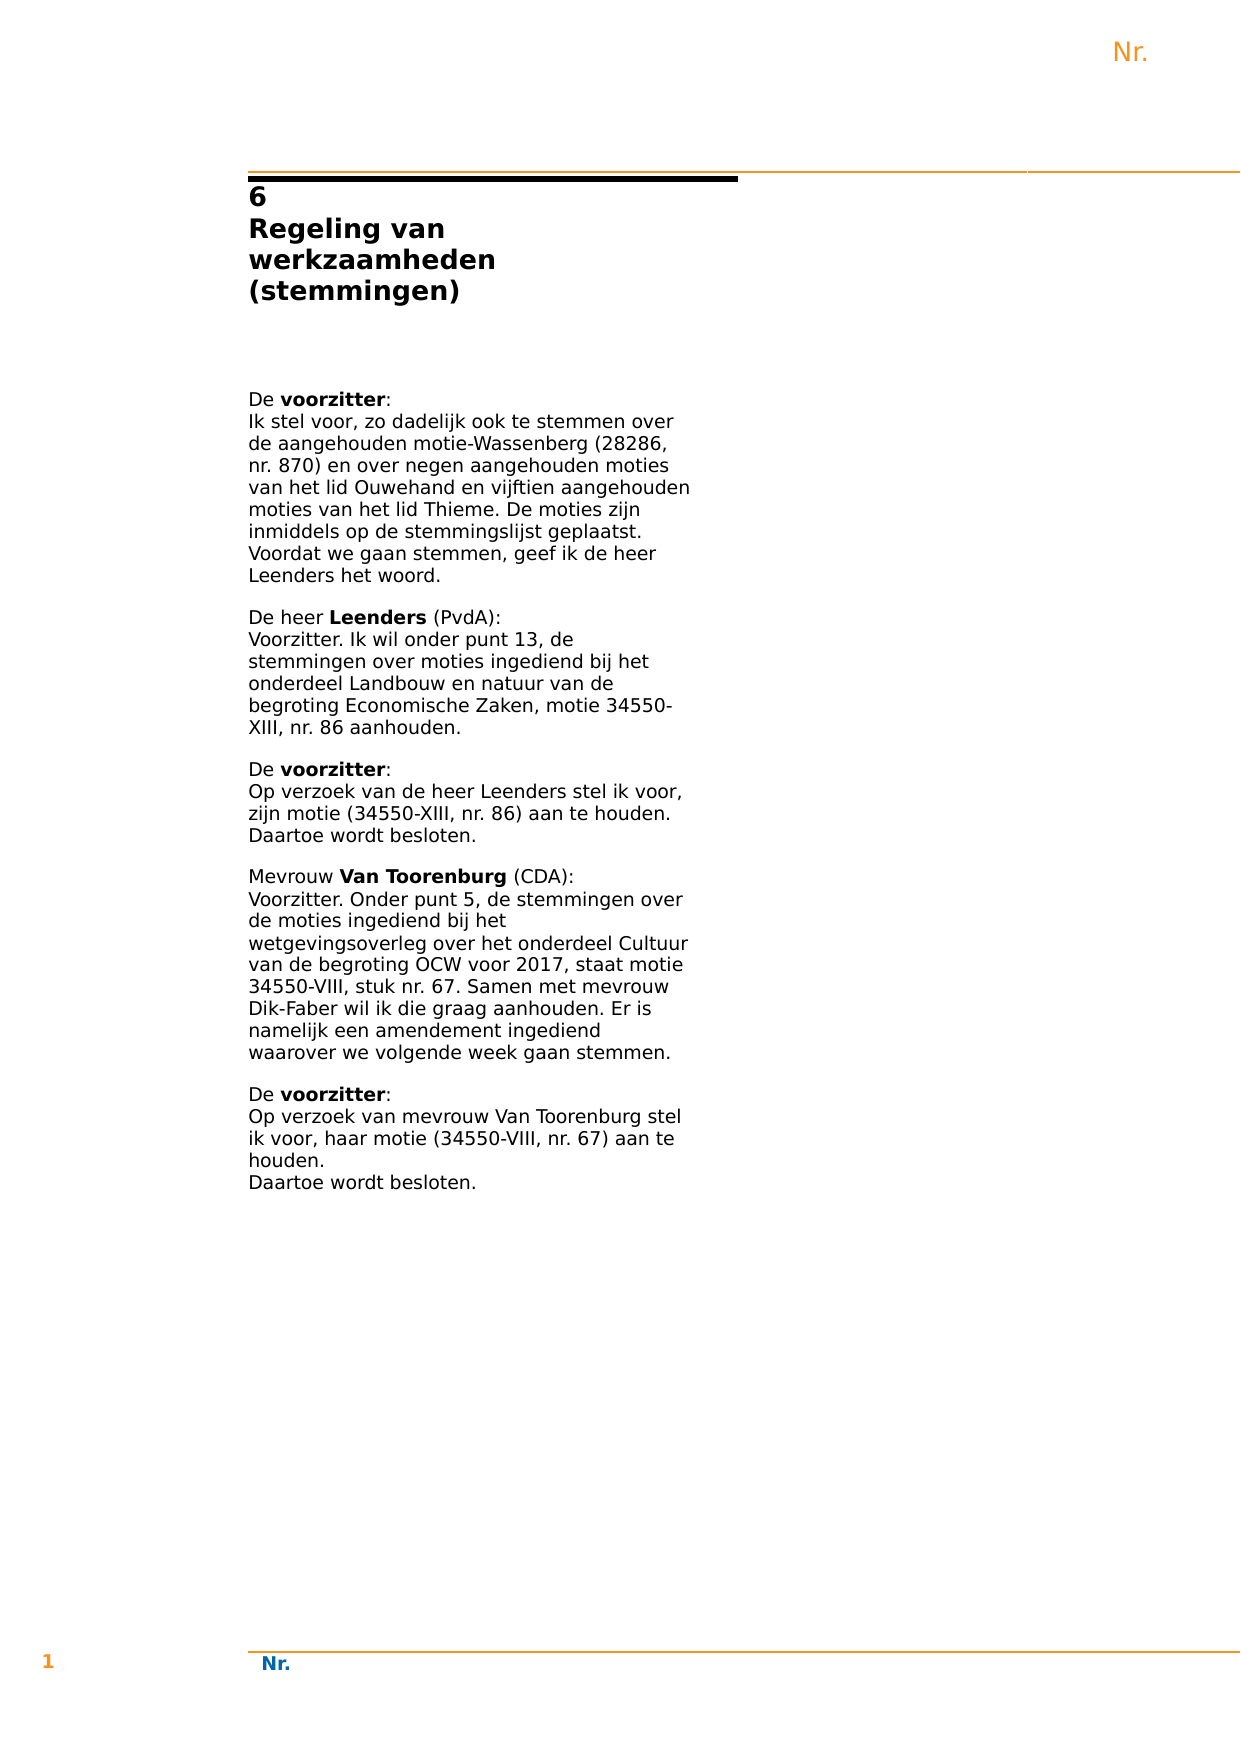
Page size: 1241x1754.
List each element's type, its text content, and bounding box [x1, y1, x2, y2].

text De voorzitter: [248, 389, 691, 411]
text De voorzitter: [248, 758, 691, 781]
text De heer Leenders (PvdA): [248, 607, 691, 629]
title 6 Regeling van werkzaamheden (stemmingen) [248, 182, 691, 307]
text Daartoe wordt besloten. [248, 1172, 691, 1194]
text Ik stel voor, zo dadelijk ook te stemmen over de aangehouden motie-Wassenberg (28286, nr. 870) en over negen aangehouden moties van het lid Ouwehand en vijftien aangehouden moties van het lid Thieme. De moties zijn inmiddels op de stemmingslijst geplaatst. [248, 411, 691, 543]
text Daartoe wordt besloten. [248, 824, 691, 846]
text Mevrouw Van Toorenburg (CDA): [248, 866, 691, 888]
text Voorzitter. Onder punt 5, de stemmingen over de moties ingediend bij het wetgevingsoverleg over het onderdeel Cultuur van de begroting OCW voor 2017, staat motie 34550-VIII, stuk nr. 67. Samen met mevrouw Dik-Faber wil ik die graag aanhouden. Er is namelijk een amendement ingediend waarover we volgende week gaan stemmen. [248, 888, 691, 1064]
text De voorzitter: [248, 1084, 691, 1106]
text Voorzitter. Ik wil onder punt 13, de stemmingen over moties ingediend bij het onderdeel Landbouw en natuur van de begroting Economische Zaken, motie 34550-XIII, nr. 86 aanhouden. [248, 629, 691, 738]
text Op verzoek van mevrouw Van Toorenburg stel ik voor, haar motie (34550-VIII, nr. 67) aan te houden. [248, 1106, 691, 1172]
text Op verzoek van de heer Leenders stel ik voor, zijn motie (34550-XIII, nr. 86) aan te houden. [248, 781, 691, 824]
text Voordat we gaan stemmen, geef ik de heer Leenders het woord. [248, 543, 691, 587]
